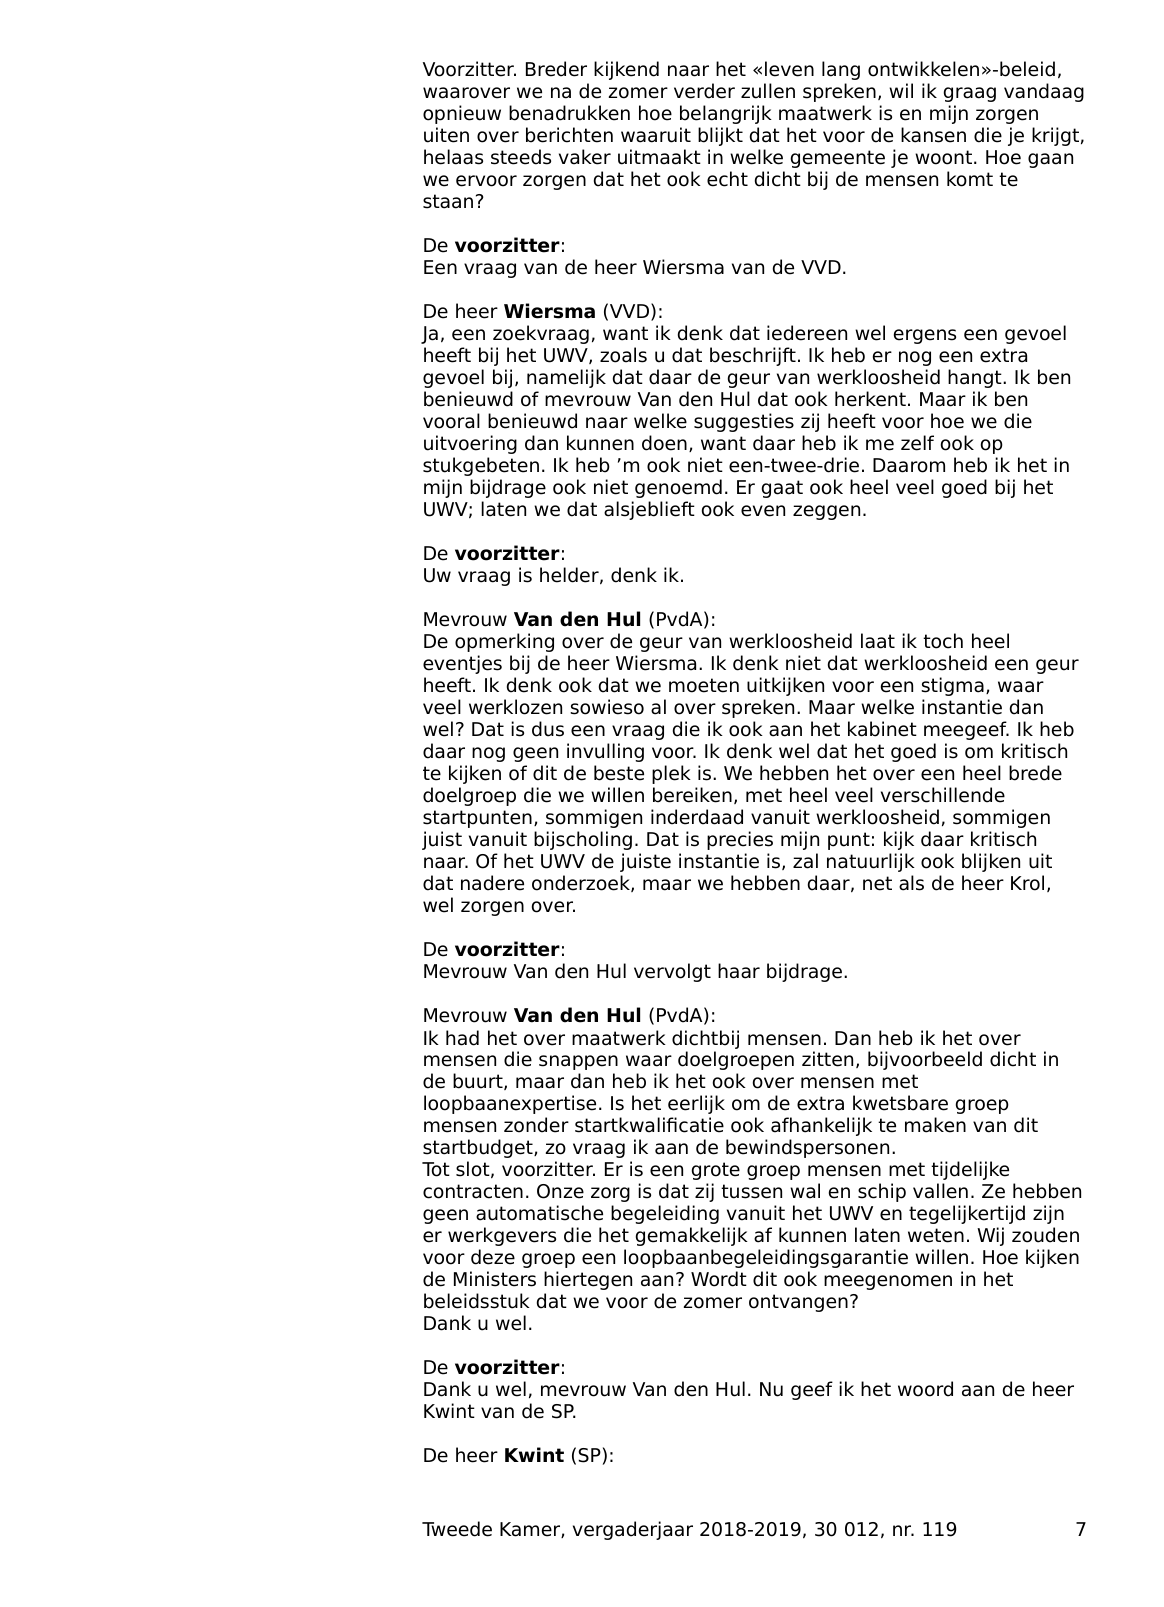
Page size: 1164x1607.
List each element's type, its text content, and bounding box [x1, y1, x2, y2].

text Mevrouw Van den Hul vervolgt haar bijdrage. [422, 961, 1087, 983]
text De voorzitter: [422, 543, 1087, 565]
text Mevrouw Van den Hul (PvdA): [422, 1005, 1087, 1027]
text Een vraag van de heer Wiersma van de VVD. [422, 257, 1087, 279]
text De heer Wiersma (VVD): [422, 301, 1087, 323]
text Ik had het over maatwerk dichtbij mensen. Dan heb ik het over mensen die snappen waar doelgroepen zitten, bijvoorbeeld dicht in de buurt, maar dan heb ik het ook over mensen met loopbaanexpertise. Is het eerlijk om de extra kwetsbare groep mensen zonder startkwalificatie ook afhankelijk te maken van dit startbudget, zo vraag ik aan de bewindspersonen. [422, 1027, 1087, 1159]
text De voorzitter: [422, 235, 1087, 257]
text De opmerking over de geur van werkloosheid laat ik toch heel eventjes bij de heer Wiersma. Ik denk niet dat werkloosheid een geur heeft. Ik denk ook dat we moeten uitkijken voor een stigma, waar veel werklozen sowieso al over spreken. Maar welke instantie dan wel? Dat is dus een vraag die ik ook aan het kabinet meegeef. Ik heb daar nog geen invulling voor. Ik denk wel dat het goed is om kritisch te kijken of dit de beste plek is. We hebben het over een heel brede doelgroep die we willen bereiken, met heel veel verschillende startpunten, sommigen inderdaad vanuit werkloosheid, sommigen juist vanuit bijscholing. Dat is precies mijn punt: kijk daar kritisch naar. Of het UWV de juiste instantie is, zal natuurlijk ook blijken uit dat nadere onderzoek, maar we hebben daar, net als de heer Krol, wel zorgen over. [422, 631, 1087, 917]
text Voorzitter. Breder kijkend naar het «leven lang ontwikkelen»-beleid, waarover we na de zomer verder zullen spreken, wil ik graag vandaag opnieuw benadrukken hoe belangrijk maatwerk is en mijn zorgen uiten over berichten waaruit blijkt dat het voor de kansen die je krijgt, helaas steeds vaker uitmaakt in welke gemeente je woont. Hoe gaan we ervoor zorgen dat het ook echt dicht bij de mensen komt te staan? [422, 59, 1087, 213]
text Uw vraag is helder, denk ik. [422, 565, 1087, 587]
text Dank u wel. [422, 1313, 1087, 1335]
text De voorzitter: [422, 1357, 1087, 1379]
text Tot slot, voorzitter. Er is een grote groep mensen met tijdelijke contracten. Onze zorg is dat zij tussen wal en schip vallen. Ze hebben geen automatische begeleiding vanuit het UWV en tegelijkertijd zijn er werkgevers die het gemakkelijk af kunnen laten weten. Wij zouden voor deze groep een loopbaanbegeleidingsgarantie willen. Hoe kijken de Ministers hiertegen aan? Wordt dit ook meegenomen in het beleidsstuk dat we voor de zomer ontvangen? [422, 1159, 1087, 1313]
text Ja, een zoekvraag, want ik denk dat iedereen wel ergens een gevoel heeft bij het UWV, zoals u dat beschrijft. Ik heb er nog een extra gevoel bij, namelijk dat daar de geur van werkloosheid hangt. Ik ben benieuwd of mevrouw Van den Hul dat ook herkent. Maar ik ben vooral benieuwd naar welke suggesties zij heeft voor hoe we die uitvoering dan kunnen doen, want daar heb ik me zelf ook op stukgebeten. Ik heb ’m ook niet een-twee-drie. Daarom heb ik het in mijn bijdrage ook niet genoemd. Er gaat ook heel veel goed bij het UWV; laten we dat alsjeblieft ook even zeggen. [422, 323, 1087, 521]
text De heer Kwint (SP): [422, 1445, 1087, 1467]
text De voorzitter: [422, 939, 1087, 961]
text Mevrouw Van den Hul (PvdA): [422, 609, 1087, 631]
text Dank u wel, mevrouw Van den Hul. Nu geef ik het woord aan de heer Kwint van de SP. [422, 1379, 1087, 1423]
